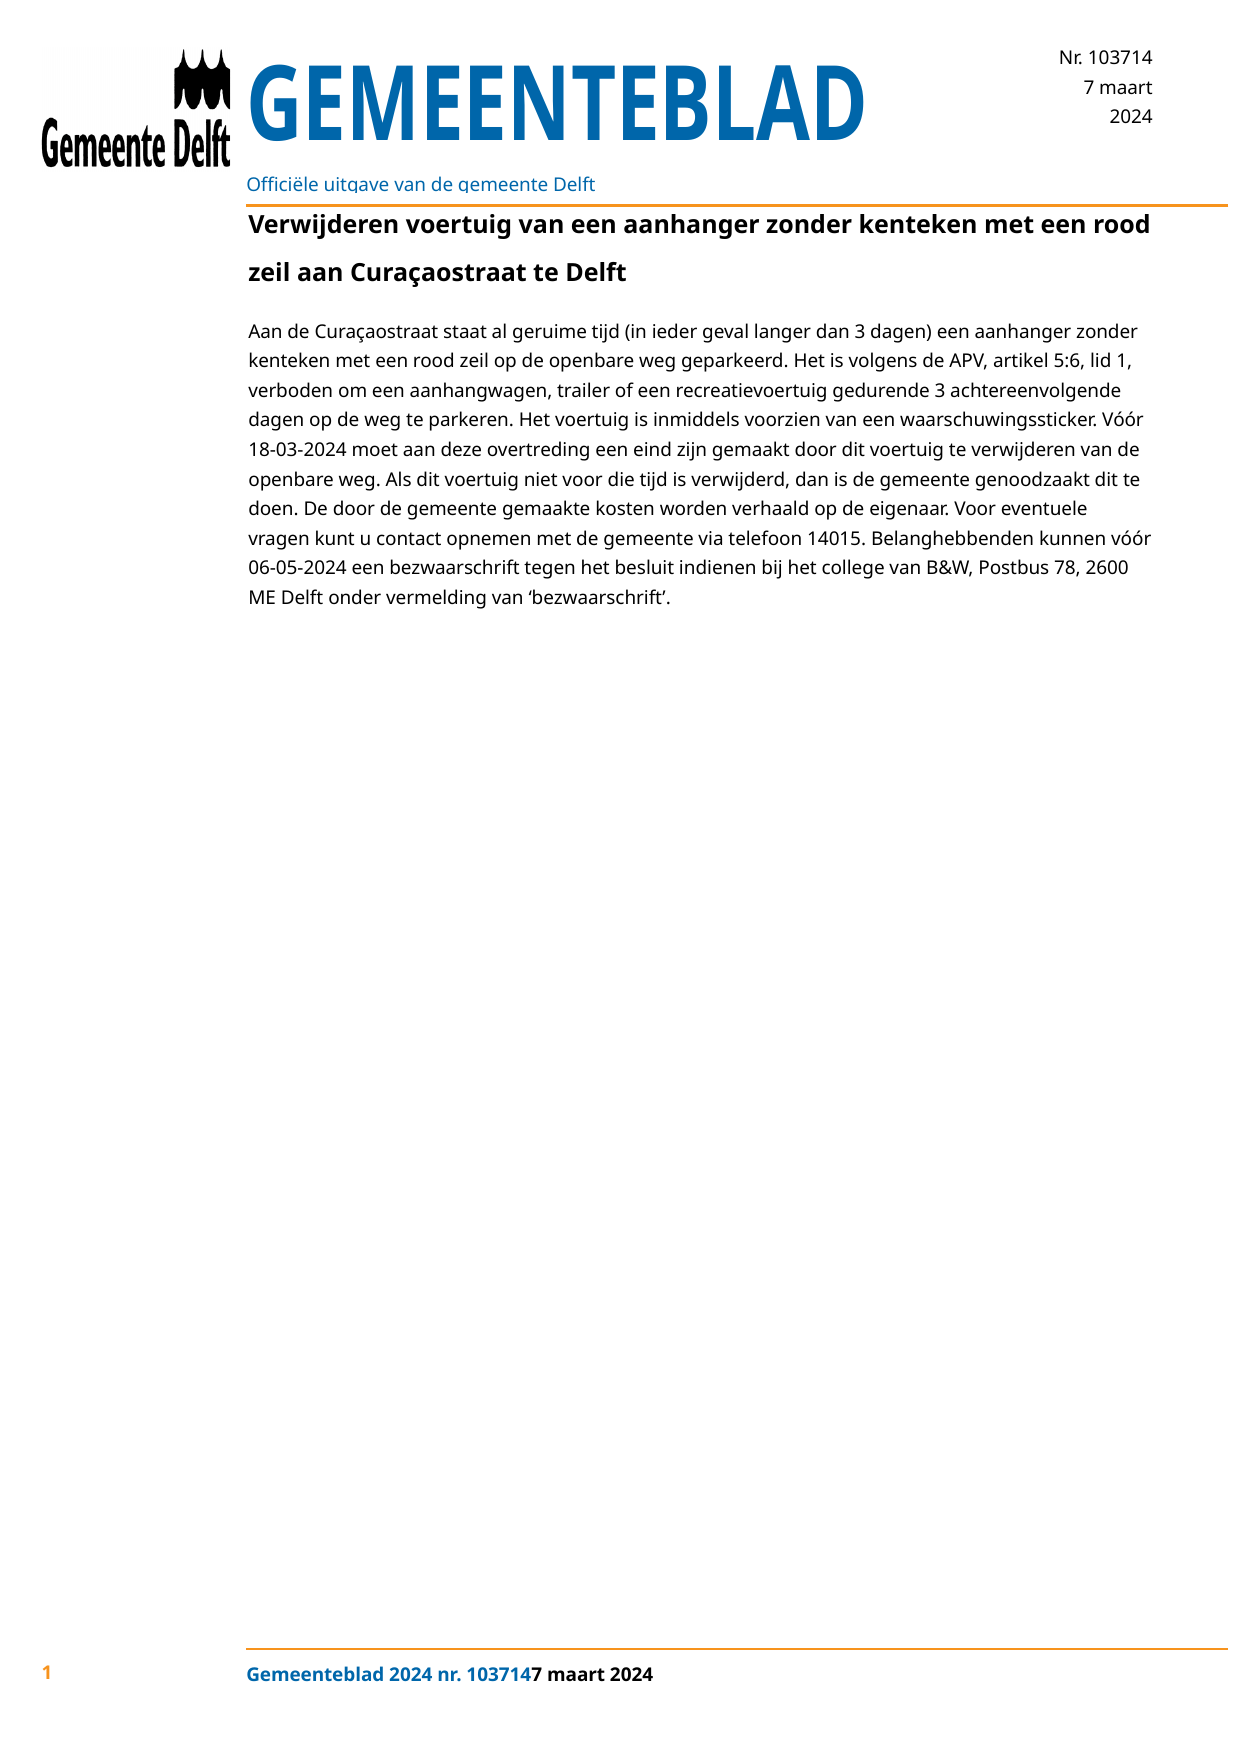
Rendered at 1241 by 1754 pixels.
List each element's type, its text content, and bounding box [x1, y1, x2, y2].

text Aan de Curaçaostraat staat al geruime tijd (in ieder geval langer dan 3 dagen) een aanhanger zonder kenteken met een rood zeil op de openbare weg geparkeerd. Het is volgens de APV, artikel 5:6, lid 1, verboden om een aanhangwagen, trailer of een recreatievoertuig gedurende 3 achtereenvolgende dagen op de weg te parkeren. Het voertuig is inmiddels voorzien van een waarschuwingssticker. Vóór 18-03-2024 moet aan deze overtreding een eind zijn gemaakt door dit voertuig te verwijderen van de openbare weg. Als dit voertuig niet voor die tijd is verwijderd, dan is de gemeente genoodzaakt dit te doen. De door de gemeente gemaakte kosten worden verhaald op de eigenaar. Voor eventuele vragen kunt u contact opnemen met de gemeente via telefoon 14015. Belanghebbenden kunnen vóór 06-05-2024 een bezwaarschrift tegen het besluit indienen bij het college van B&W, Postbus 78, 2600 ME Delft onder vermelding van ‘bezwaarschrift’. [248, 318, 1152, 610]
picture [41, 47, 231, 172]
text Verwijderen voertuig van een aanhanger zonder kenteken met een rood zeil aan Curaçaostraat te Delft [248, 207, 1152, 288]
